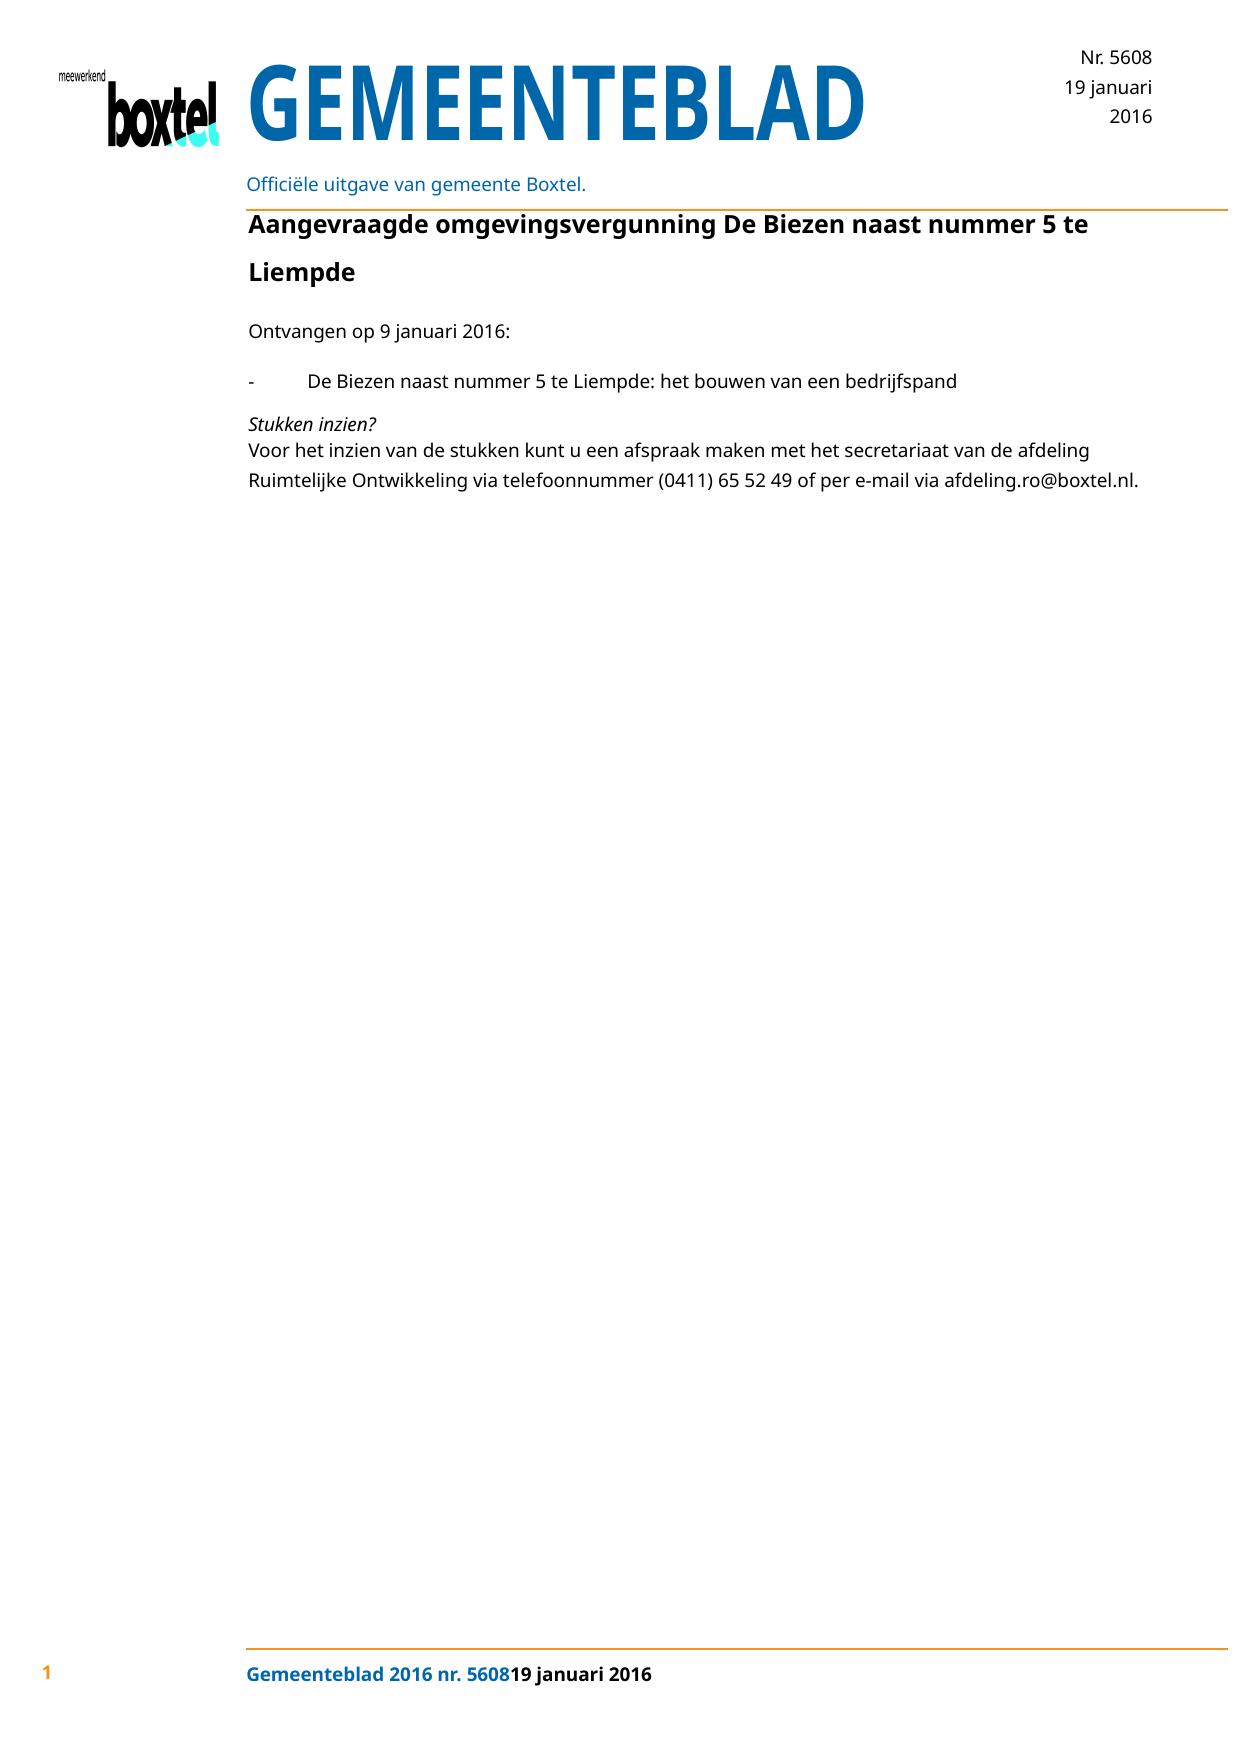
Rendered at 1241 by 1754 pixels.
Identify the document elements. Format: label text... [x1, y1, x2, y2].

text Voor het inzien van de stukken kunt u een afspraak maken met het secretariaat van de afdeling Ruimtelijke Ontwikkeling via telefoonnummer (0411) 65 52 49 of per e-mail via afdeling.ro@boxtel.nl. [248, 437, 1152, 492]
text Ontvangen op 9 januari 2016: [248, 318, 1152, 344]
picture [41, 47, 231, 172]
list De Biezen naast nummer 5 te Liempde: het bouwen van een bedrijfspand [248, 368, 1152, 394]
text Stukken inzien? [248, 411, 1152, 437]
text Aangevraagde omgevingsvergunning De Biezen naast nummer 5 te Liempde [248, 211, 1152, 288]
